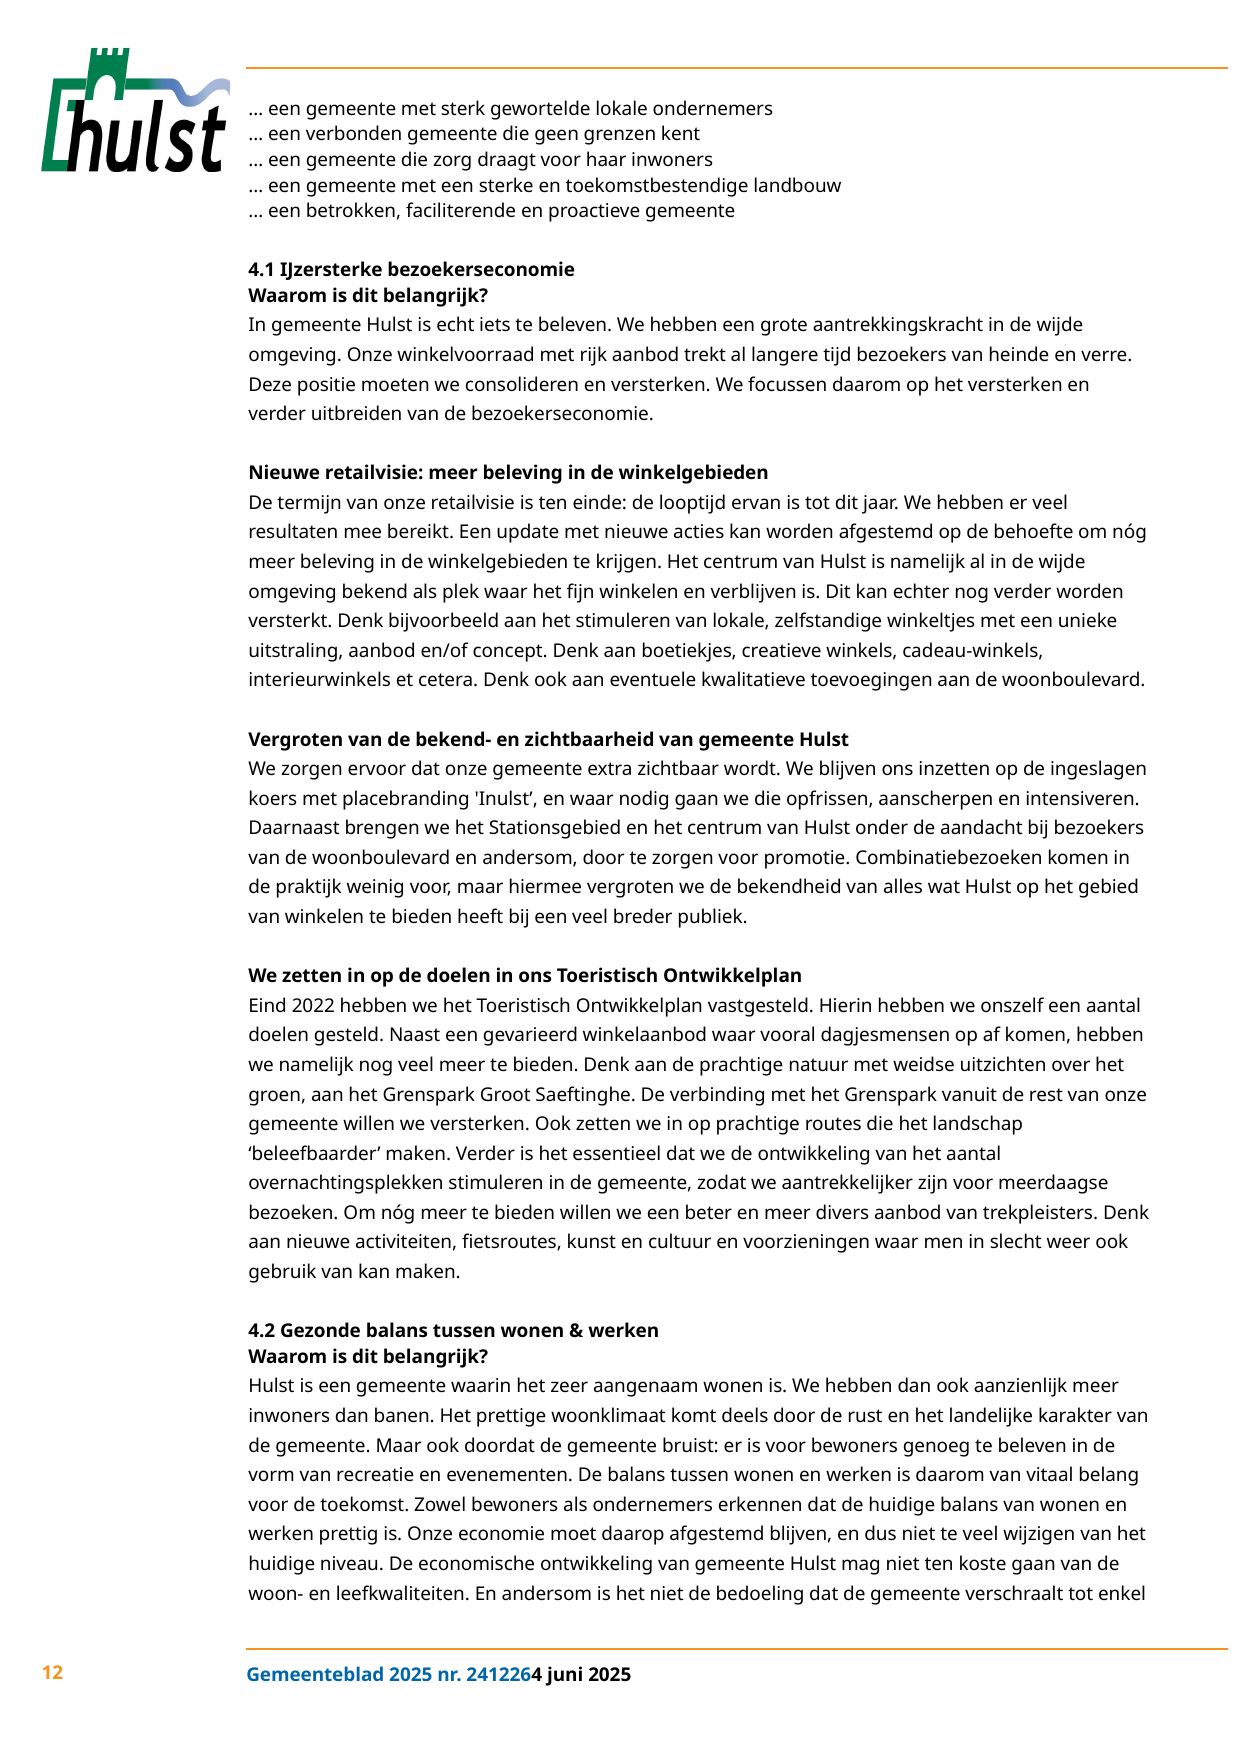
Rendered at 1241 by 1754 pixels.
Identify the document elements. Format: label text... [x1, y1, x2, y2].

text We zetten in op de doelen in ons Toeristisch Ontwikkelplan [248, 962, 1152, 988]
text Eind 2022 hebben we het Toeristisch Ontwikkelplan vastgesteld. Hierin hebben we onszelf een aantal doelen gesteld. Naast een gevarieerd winkelaanbod waar vooral dagjesmensen op af komen, hebben we namelijk nog veel meer te bieden. Denk aan de prachtige natuur met weidse uitzichten over het groen, aan het Grenspark Groot Saeftinghe. De verbinding met het Grenspark vanuit de rest van onze gemeente willen we versterken. Ook zetten we in op prachtige routes die het landschap ‘beleefbaarder’ maken. Verder is het essentieel dat we de ontwikkeling van het aantal overnachtingsplekken stimuleren in de gemeente, zodat we aantrekkelijker zijn voor meerdaagse bezoeken. Om nóg meer te bieden willen we een beter en meer divers aanbod van trekpleisters. Denk aan nieuwe activiteiten, fietsroutes, kunst en cultuur en voorzieningen waar men in slecht weer ook gebruik van kan maken. [248, 992, 1152, 1284]
text We zorgen ervoor dat onze gemeente extra zichtbaar wordt. We blijven ons inzetten op de ingeslagen koers met placebranding 'Inulst’, en waar nodig gaan we die opfrissen, aanscherpen en intensiveren. Daarnaast brengen we het Stationsgebied en het centrum van Hulst onder de aandacht bij bezoekers van de woonboulevard en andersom, door te zorgen voor promotie. Combinatiebezoeken komen in de praktijk weinig voor, maar hiermee vergroten we de bekendheid van alles wat Hulst op het gebied van winkelen te bieden heeft bij een veel breder publiek. [248, 755, 1152, 929]
table_cell … een gemeente die zorg draagt voor haar inwoners [248, 146, 1152, 172]
text Hulst is een gemeente waarin het zeer aangenaam wonen is. We hebben dan ook aanzienlijk meer inwoners dan banen. Het prettige woonklimaat komt deels door de rust en het landelijke karakter van de gemeente. Maar ook doordat de gemeente bruist: er is voor bewoners genoeg te beleven in de vorm van recreatie en evenementen. De balans tussen wonen en werken is daarom van vitaal belang voor de toekomst. Zowel bewoners als ondernemers erkennen dat de huidige balans van wonen en werken prettig is. Onze economie moet daarop afgestemd blijven, en dus niet te veel wijzigen van het huidige niveau. De economische ontwikkeling van gemeente Hulst mag niet ten koste gaan van de woon- en leefkwaliteiten. En andersom is het niet de bedoeling dat de gemeente verschraalt tot enkel [248, 1373, 1152, 1606]
table_cell … een betrokken, faciliterende en proactieve gemeente [248, 198, 1152, 223]
text Waarom is dit belangrijk? [248, 282, 1152, 308]
text 4.1 IJzersterke bezoekerseconomie [248, 256, 1152, 282]
text Nieuwe retailvisie: meer beleving in de winkelgebieden [248, 459, 1152, 485]
table_cell … een gemeente met sterk gewortelde lokale ondernemers [248, 95, 1152, 121]
text In gemeente Hulst is echt iets te beleven. We hebben een grote aantrekkingskracht in de wijde omgeving. Onze winkelvoorraad met rijk aanbod trekt al langere tijd bezoekers van heinde en verre. Deze positie moeten we consolideren en versterken. We focussen daarom op het versterken en verder uitbreiden van de bezoekerseconomie. [248, 312, 1152, 426]
text De termijn van onze retailvisie is ten einde: de looptijd ervan is tot dit jaar. We hebben er veel resultaten mee bereikt. Een update met nieuwe acties kan worden afgestemd op de behoefte om nóg meer beleving in de winkelgebieden te krijgen. Het centrum van Hulst is namelijk al in de wijde omgeving bekend als plek waar het fijn winkelen en verblijven is. Dit kan echter nog verder worden versterkt. Denk bijvoorbeeld aan het stimuleren van lokale, zelfstandige winkeltjes met een unieke uitstraling, aanbod en/of concept. Denk aan boetiekjes, creatieve winkels, cadeau-winkels, interieurwinkels et cetera. Denk ook aan eventuele kwalitatieve toevoegingen aan de woonboulevard. [248, 489, 1152, 692]
text Vergroten van de bekend- en zichtbaarheid van gemeente Hulst [248, 726, 1152, 751]
text Waarom is dit belangrijk? [248, 1343, 1152, 1369]
text 4.2 Gezonde balans tussen wonen & werken [248, 1317, 1152, 1343]
table_cell … een gemeente met een sterke en toekomstbestendige landbouw [248, 172, 1152, 198]
table_cell … een verbonden gemeente die geen grenzen kent [248, 121, 1152, 146]
picture [41, 47, 231, 172]
